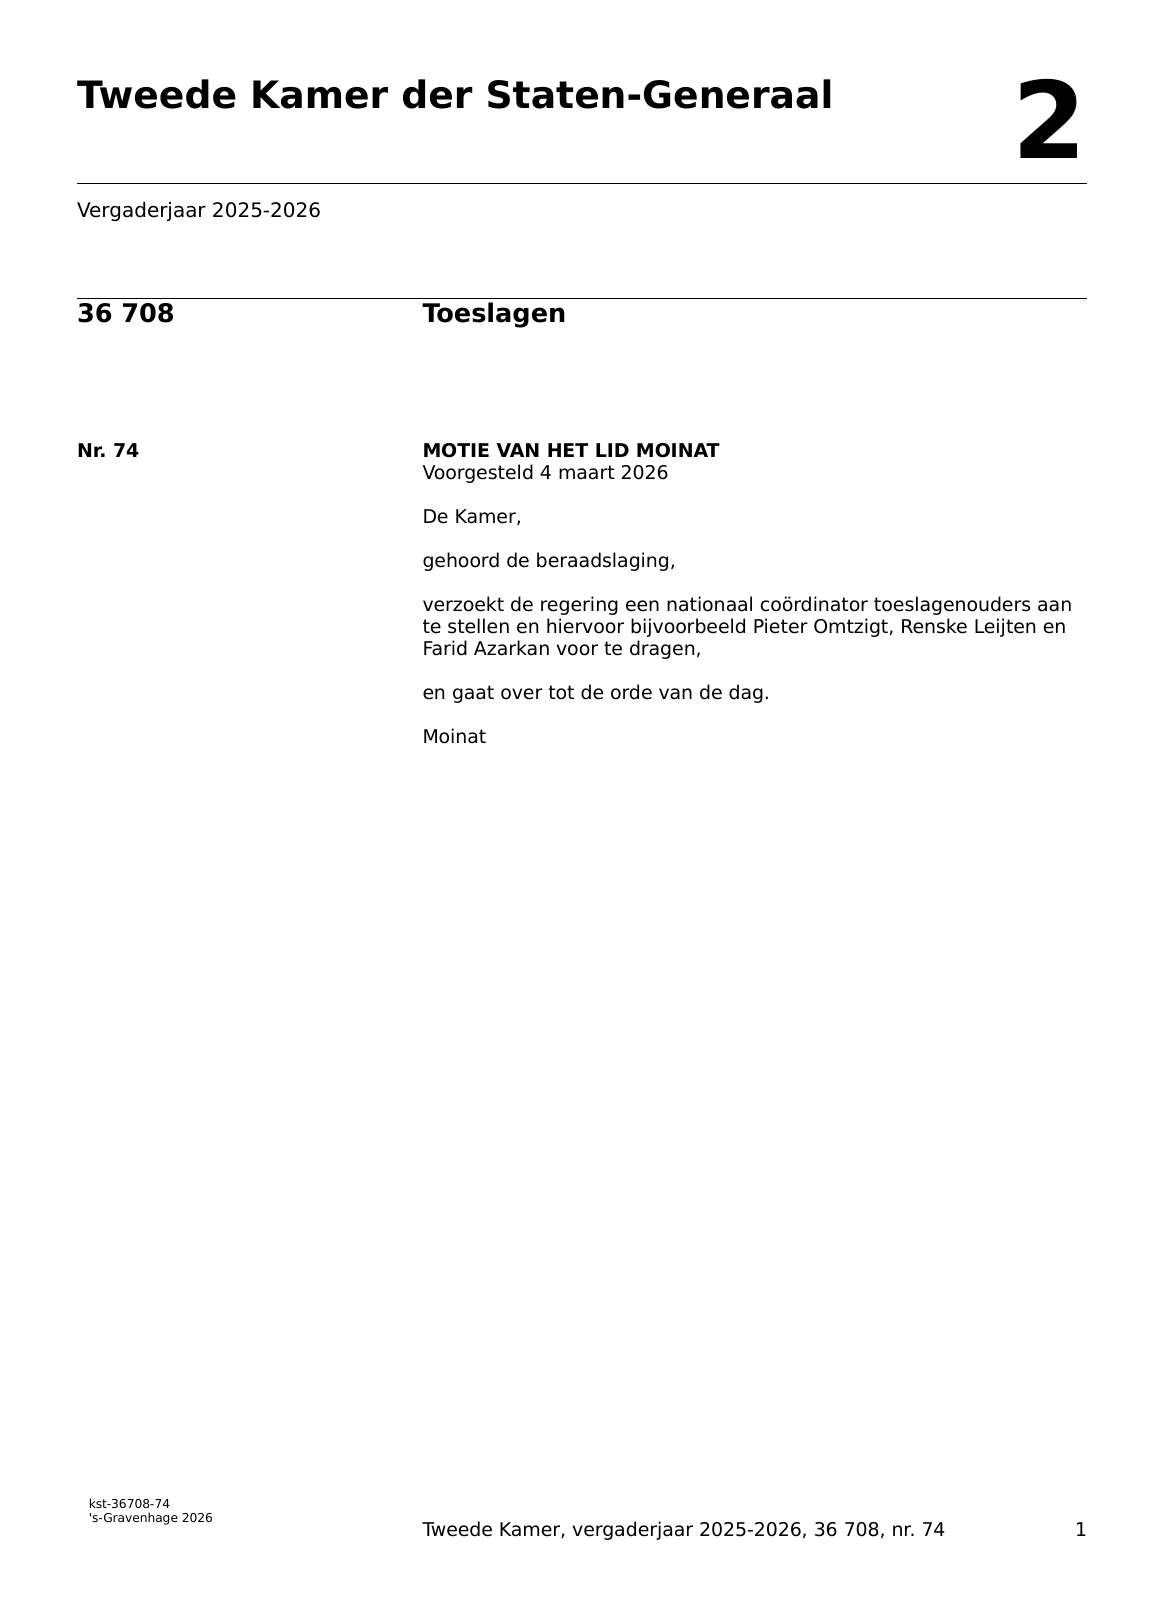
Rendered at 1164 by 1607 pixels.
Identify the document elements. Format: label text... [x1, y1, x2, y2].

table_header Tweede Kamer der Staten-Generaal [77, 59, 886, 183]
table_cell Vergaderjaar 2025-2026 [77, 184, 1087, 298]
text Voorgesteld 4 maart 2026 [422, 462, 1087, 484]
text gehoord de beraadslaging, [422, 550, 1087, 572]
text verzoekt de regering een nationaal coördinator toeslagenouders aan te stellen en hiervoor bijvoorbeeld Pieter Omtzigt, Renske Leijten en Farid Azarkan voor te dragen, [422, 594, 1087, 660]
text en gaat over tot de orde van de dag. [422, 682, 1087, 704]
text 's-Gravenhage 2026 [88, 1511, 323, 1525]
text De Kamer, [422, 506, 1087, 528]
text kst-36708-74 [88, 1497, 323, 1511]
table_header 2 [886, 59, 1087, 183]
subtitle Nr. 74 MOTIE VAN HET LID MOINAT [77, 440, 1087, 462]
text Moinat [422, 726, 1087, 748]
subtitle 36 708 Toeslagen [77, 299, 1087, 329]
